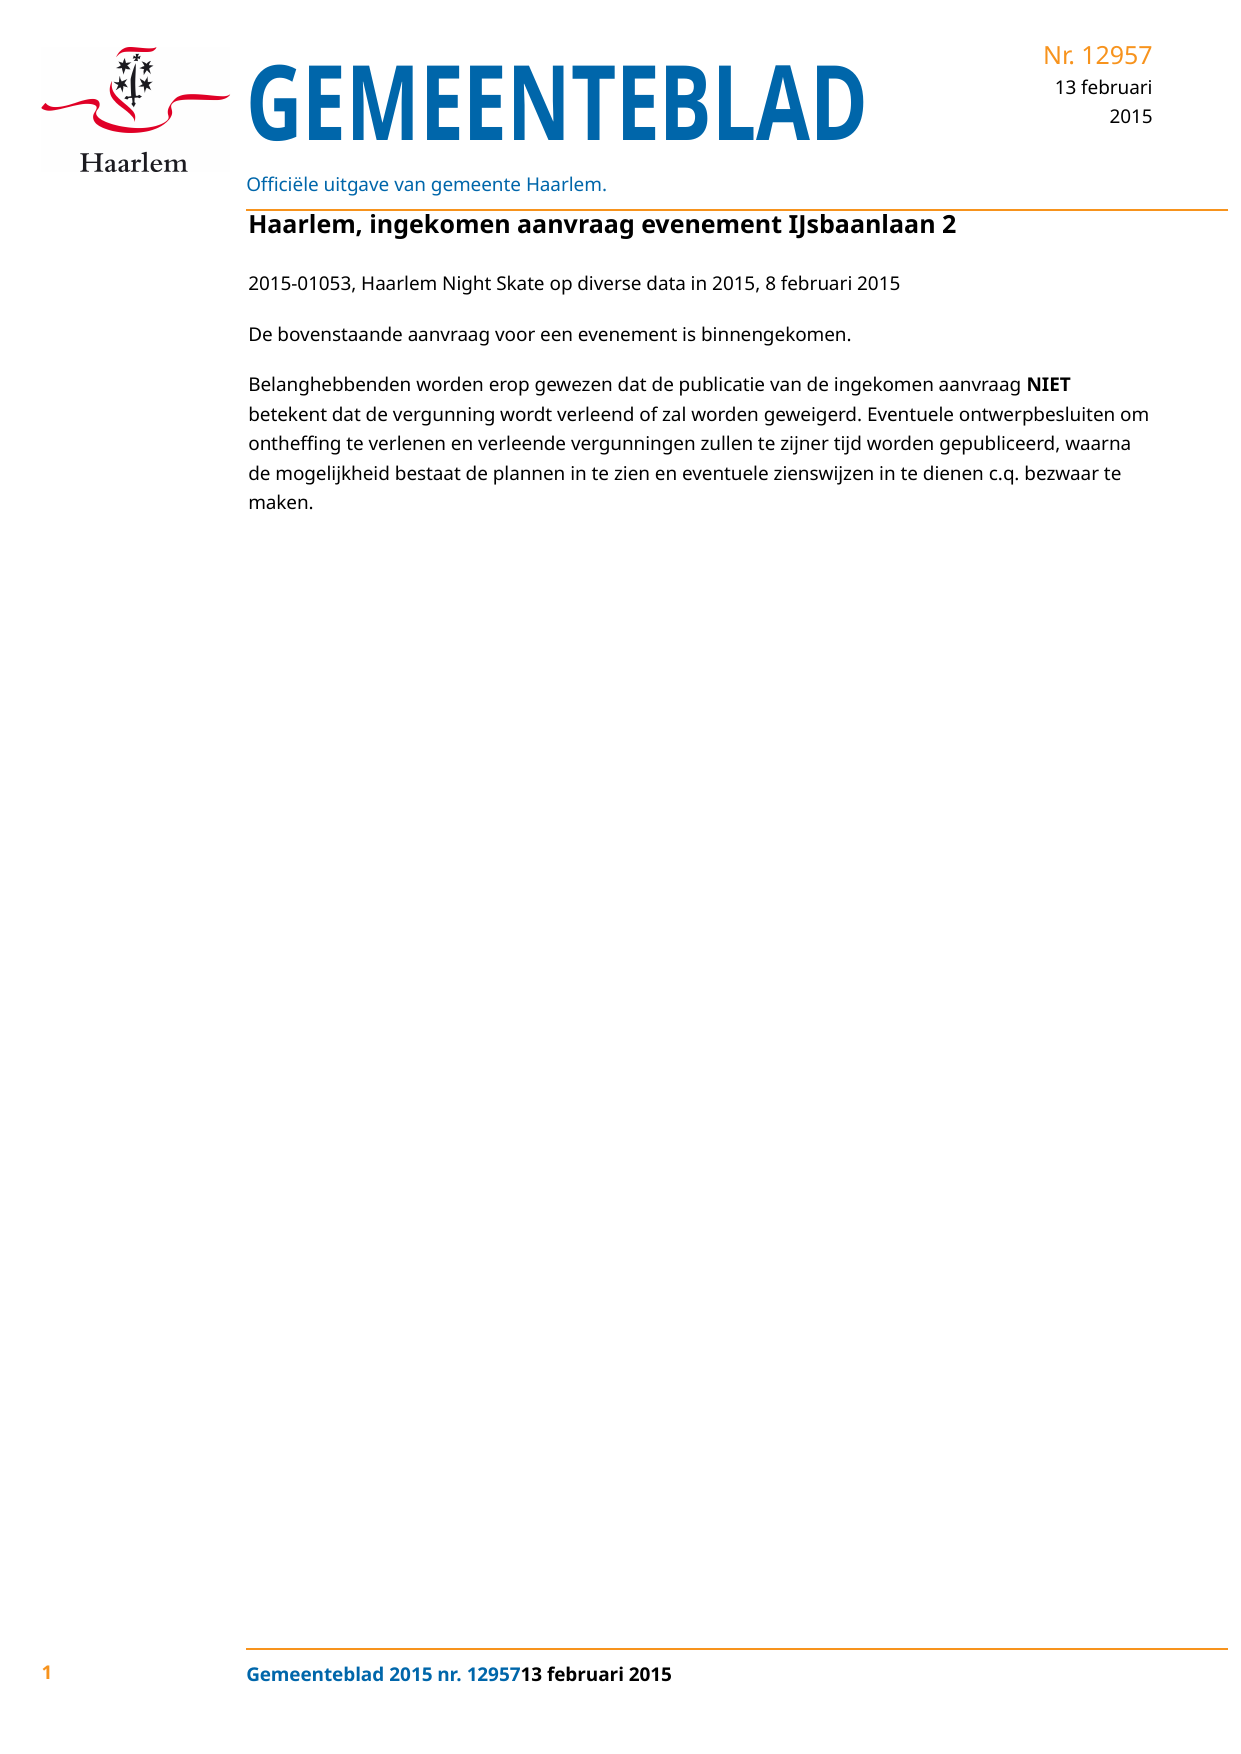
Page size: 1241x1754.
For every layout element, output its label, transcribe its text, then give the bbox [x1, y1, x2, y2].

text Belanghebbenden worden erop gewezen dat de publicatie van de ingekomen aanvraag NIET betekent dat de vergunning wordt verleend of zal worden geweigerd. Eventuele ontwerpbesluiten om ontheffing te verlenen en verleende vergunningen zullen te zijner tijd worden gepubliceerd, waarna de mogelijkheid bestaat de plannen in te zien en eventuele zienswijzen in te dienen c.q. bezwaar te maken. [248, 371, 1152, 515]
text 2015-01053, Haarlem Night Skate op diverse data in 2015, 8 februari 2015 [248, 270, 1152, 296]
text Haarlem, ingekomen aanvraag evenement IJsbaanlaan 2 [248, 211, 1152, 241]
picture [41, 47, 231, 172]
text De bovenstaande aanvraag voor een evenement is binnengekomen. [248, 321, 1152, 346]
